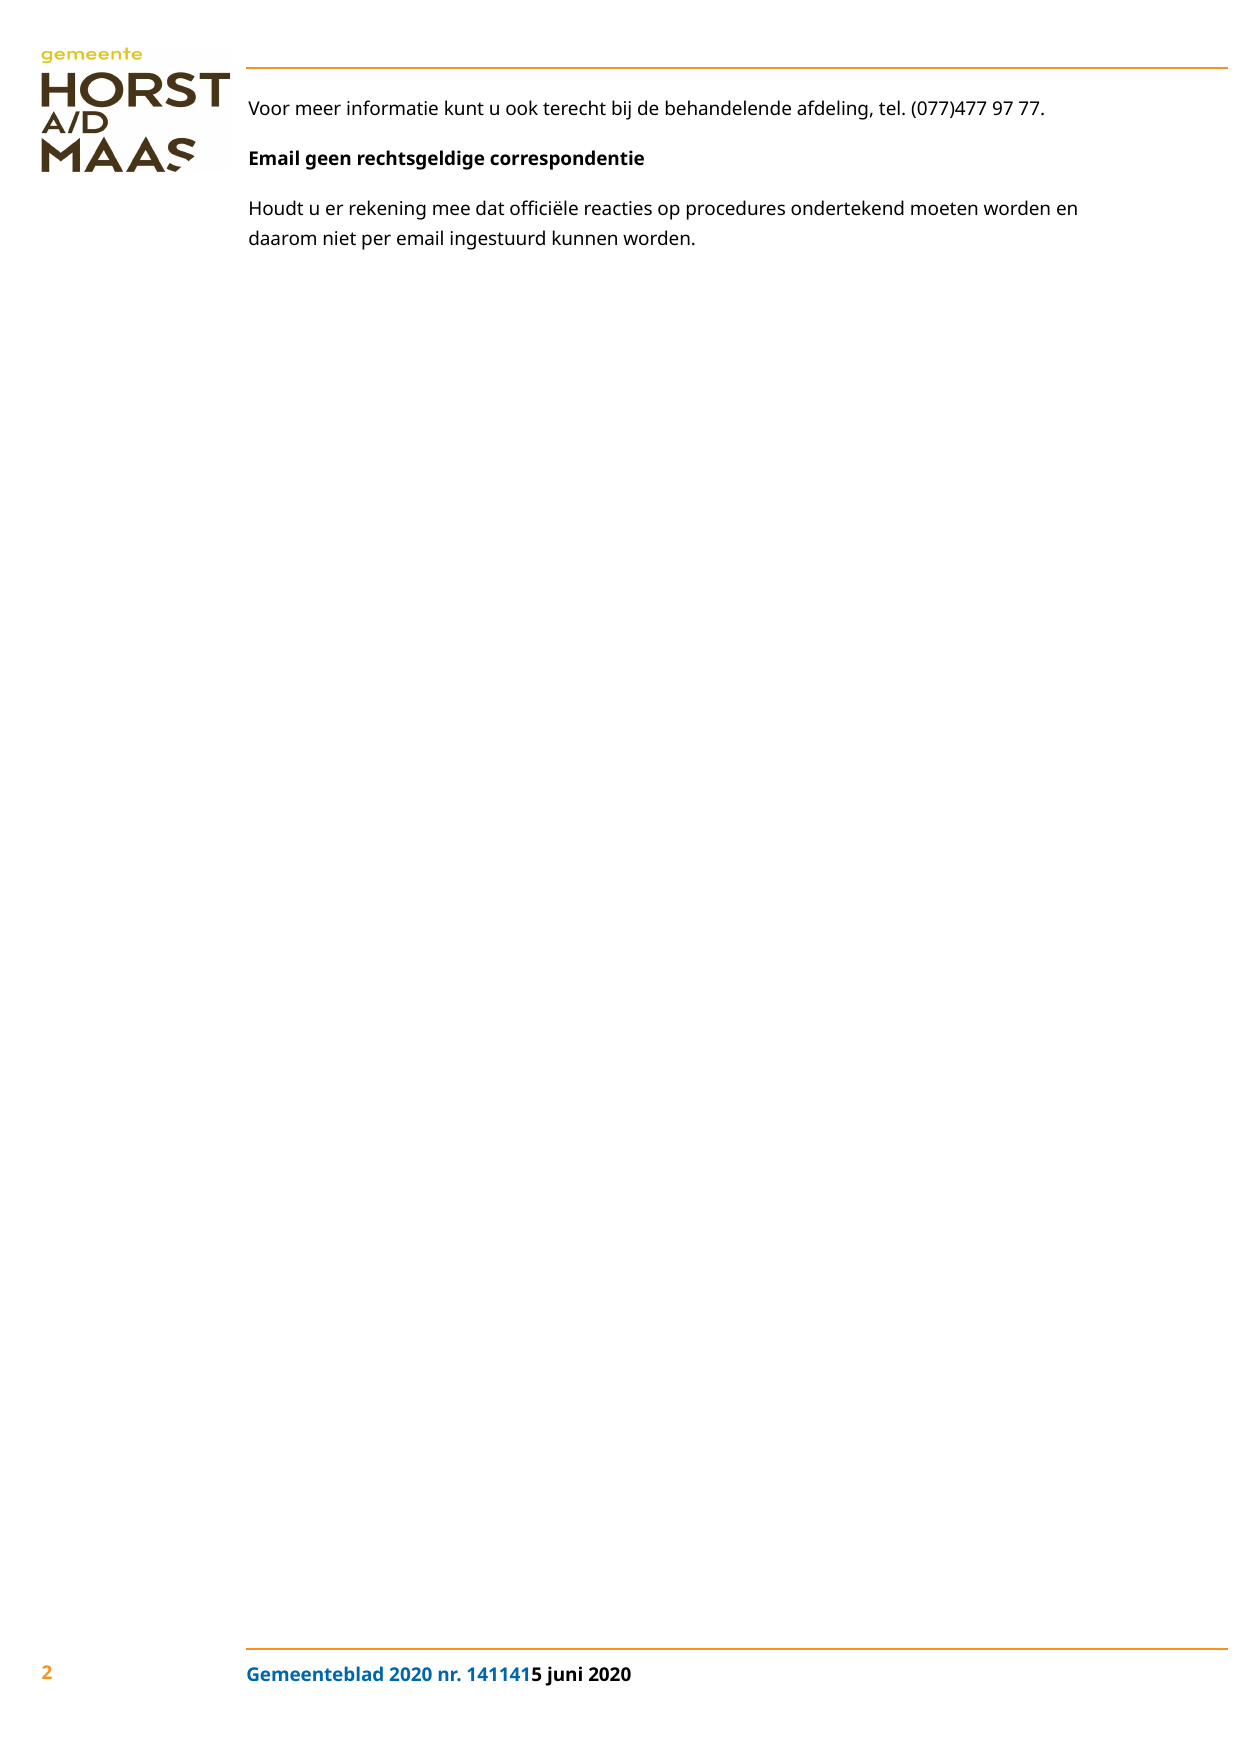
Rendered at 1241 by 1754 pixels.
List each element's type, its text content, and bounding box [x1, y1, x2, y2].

text Voor meer informatie kunt u ook terecht bij de behandelende afdeling, tel. (077)477 97 77. [248, 95, 1152, 121]
text Houdt u er rekening mee dat officiële reacties op procedures ondertekend moeten worden en daarom niet per email ingestuurd kunnen worden. [248, 196, 1152, 251]
picture [41, 47, 231, 172]
text Email geen rechtsgeldige correspondentie [248, 145, 1152, 171]
